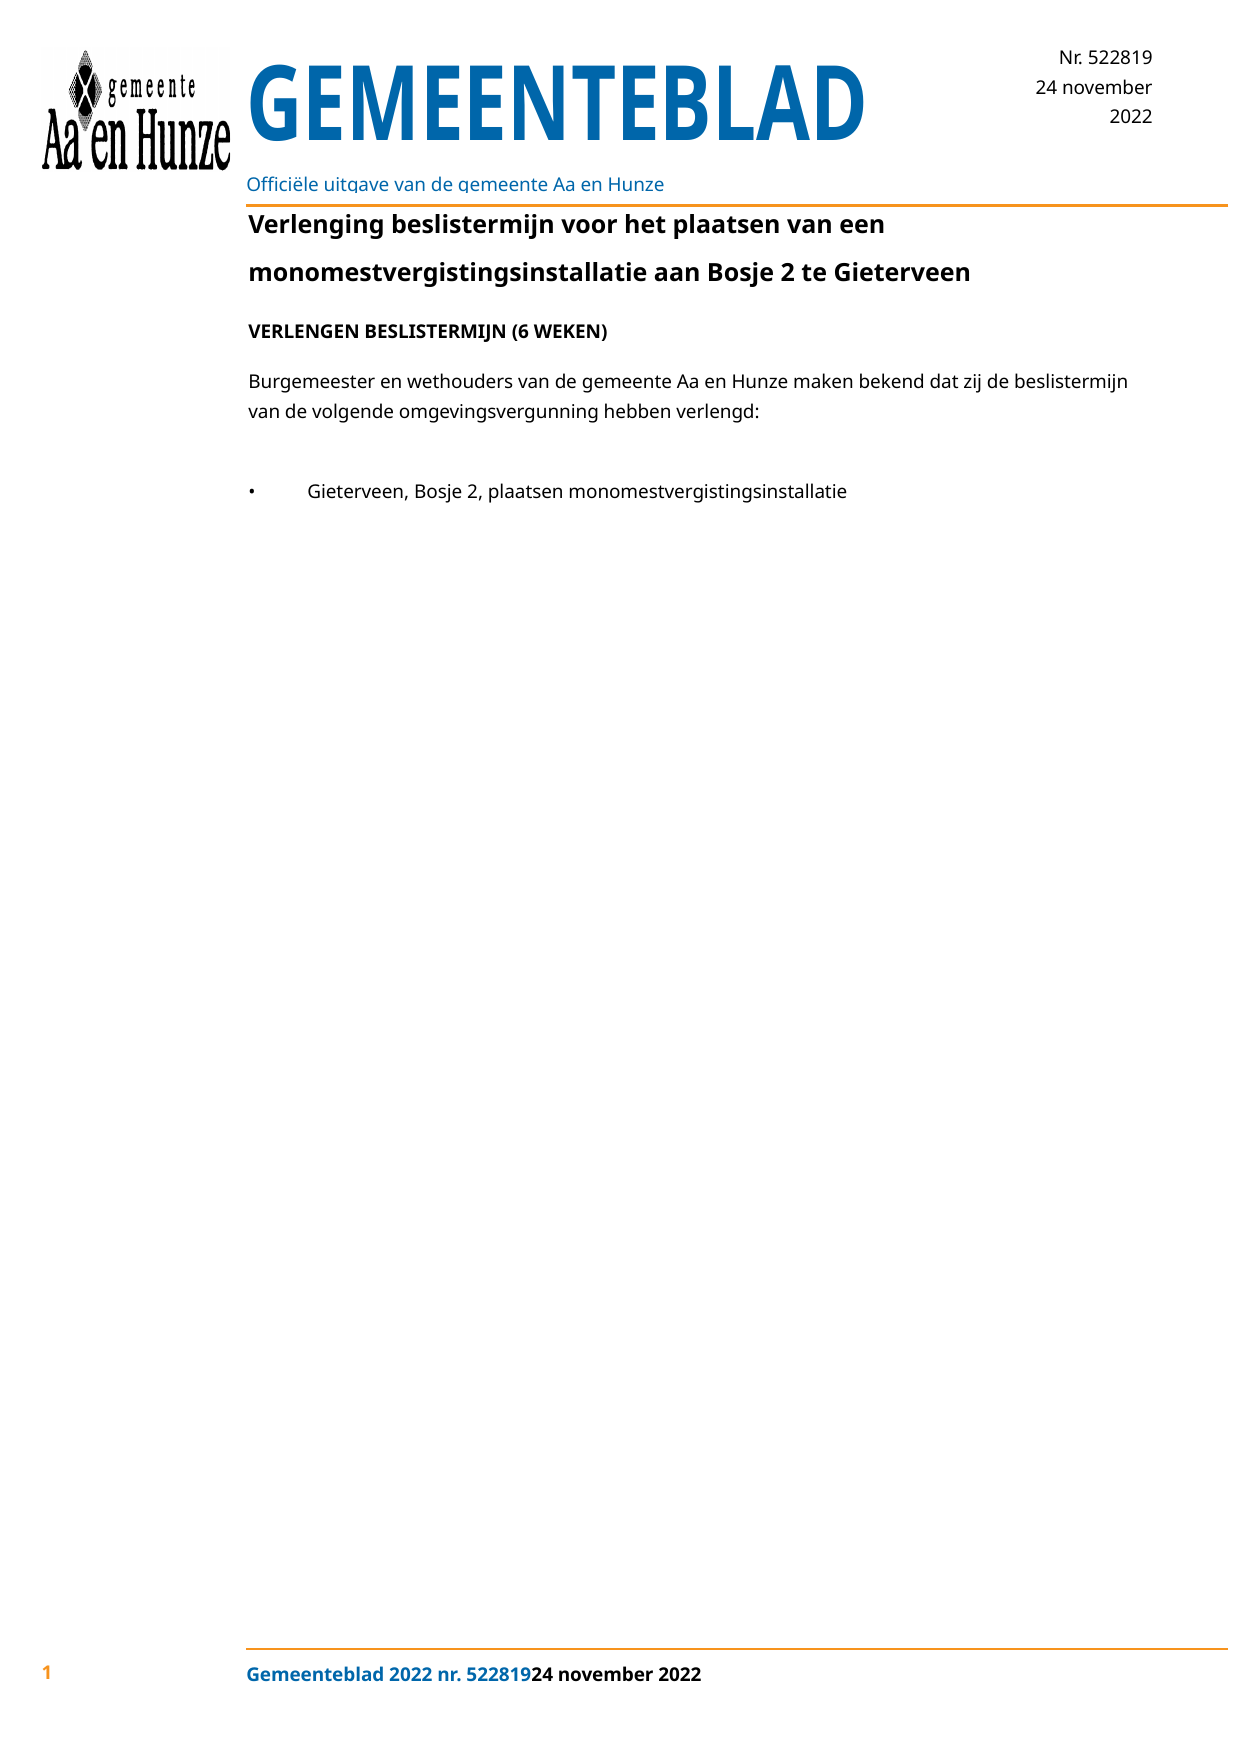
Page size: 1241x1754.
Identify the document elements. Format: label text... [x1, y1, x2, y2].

picture [41, 47, 231, 172]
text Verlenging beslistermijn voor het plaatsen van een monomestvergistingsinstallatie aan Bosje 2 te Gieterveen [248, 207, 1152, 288]
text VERLENGEN BESLISTERMIJN (6 WEKEN) [248, 318, 1152, 344]
text Burgemeester en wethouders van de gemeente Aa en Hunze maken bekend dat zij de beslistermijn van de volgende omgevingsvergunning hebben verlengd: [248, 368, 1152, 424]
list Gieterveen, Bosje 2, plaatsen monomestvergistingsinstallatie [248, 478, 1152, 504]
